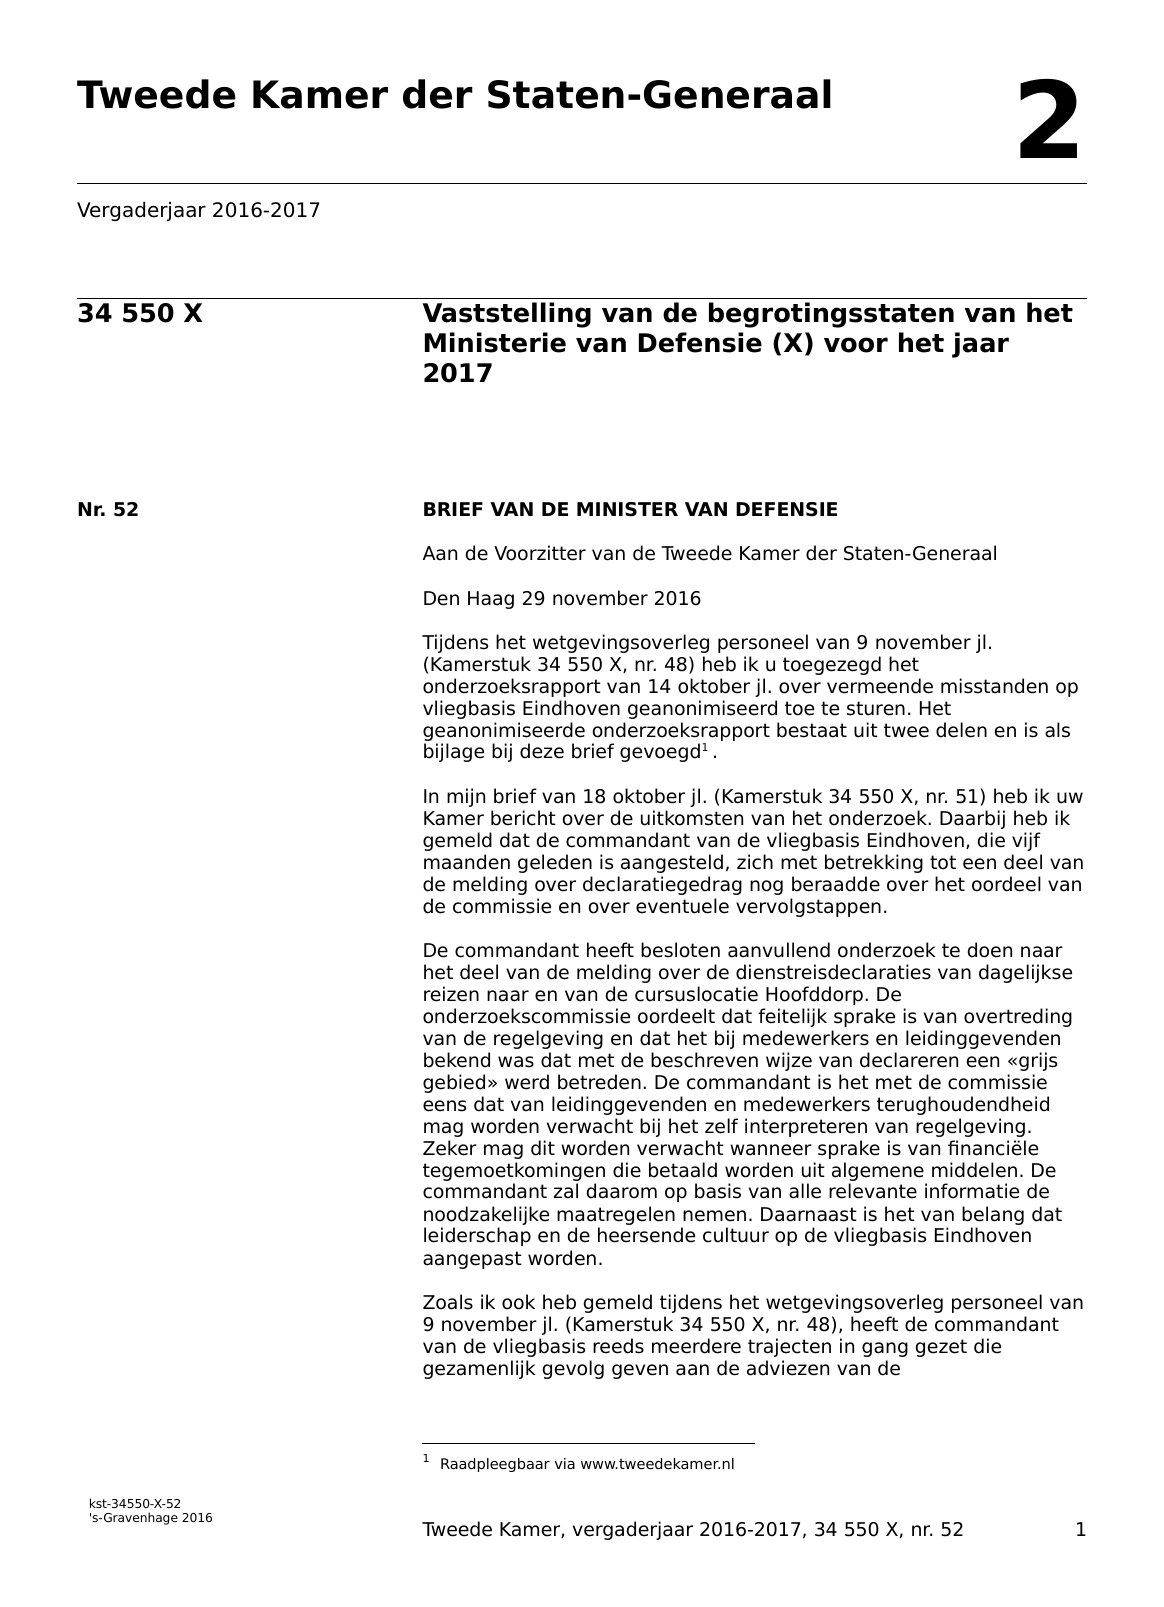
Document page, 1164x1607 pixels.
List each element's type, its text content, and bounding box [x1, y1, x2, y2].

text Aan de Voorzitter van de Tweede Kamer der Staten-Generaal [422, 543, 1087, 565]
table_header 2 [886, 59, 1087, 183]
subtitle Nr. 52 BRIEF VAN DE MINISTER VAN DEFENSIE [77, 499, 1087, 521]
table_cell Vergaderjaar 2016-2017 [77, 184, 1087, 298]
table_header Tweede Kamer der Staten-Generaal [77, 59, 886, 183]
text 's-Gravenhage 2016 [88, 1511, 323, 1525]
text Den Haag 29 november 2016 [422, 587, 1087, 609]
text kst-34550-X-52 [88, 1497, 323, 1511]
text Tijdens het wetgevingsoverleg personeel van 9 november jl. (Kamerstuk 34 550 X, nr. 48) heb ik u toegezegd het onderzoeksrapport van 14 oktober jl. over vermeende misstanden op vliegbasis Eindhoven geanonimiseerd toe te sturen. Het geanonimiseerde onderzoeksrapport bestaat uit twee delen en is als bijlage bij deze brief gevoegd. [422, 632, 1087, 763]
text De commandant heeft besloten aanvullend onderzoek te doen naar het deel van de melding over de dienstreisdeclaraties van dagelijkse reizen naar en van de cursuslocatie Hoofddorp. De onderzoekscommissie oordeelt dat feitelijk sprake is van overtreding van de regelgeving en dat het bij medewerkers en leidinggevenden bekend was dat met de beschreven wijze van declareren een «grijs gebied» werd betreden. De commandant is het met de commissie eens dat van leidinggevenden en medewerkers terughoudendheid mag worden verwacht bij het zelf interpreteren van regelgeving. Zeker mag dit worden verwacht wanneer sprake is van financiële tegemoetkomingen die betaald worden uit algemene middelen. De commandant zal daarom op basis van alle relevante informatie de noodzakelijke maatregelen nemen. Daarnaast is het van belang dat leiderschap en de heersende cultuur op de vliegbasis Eindhoven aangepast worden. [422, 940, 1087, 1269]
subtitle 34 550 X Vaststelling van de begrotingsstaten van het Ministerie van Defensie (X) voor het jaar 2017 [77, 299, 1087, 388]
text Zoals ik ook heb gemeld tijdens het wetgevingsoverleg personeel van 9 november jl. (Kamerstuk 34 550 X, nr. 48), heeft de commandant van de vliegbasis reeds meerdere trajecten in gang gezet die gezamenlijk gevolg geven aan de adviezen van de [422, 1292, 1087, 1379]
text Raadpleegbaar via www.tweedekamer.nl [422, 1452, 1087, 1474]
text In mijn brief van 18 oktober jl. (Kamerstuk 34 550 X, nr. 51) heb ik uw Kamer bericht over de uitkomsten van het onderzoek. Daarbij heb ik gemeld dat de commandant van de vliegbasis Eindhoven, die vijf maanden geleden is aangesteld, zich met betrekking tot een deel van de melding over declaratiegedrag nog beraadde over het oordeel van de commissie en over eventuele vervolgstappen. [422, 786, 1087, 917]
